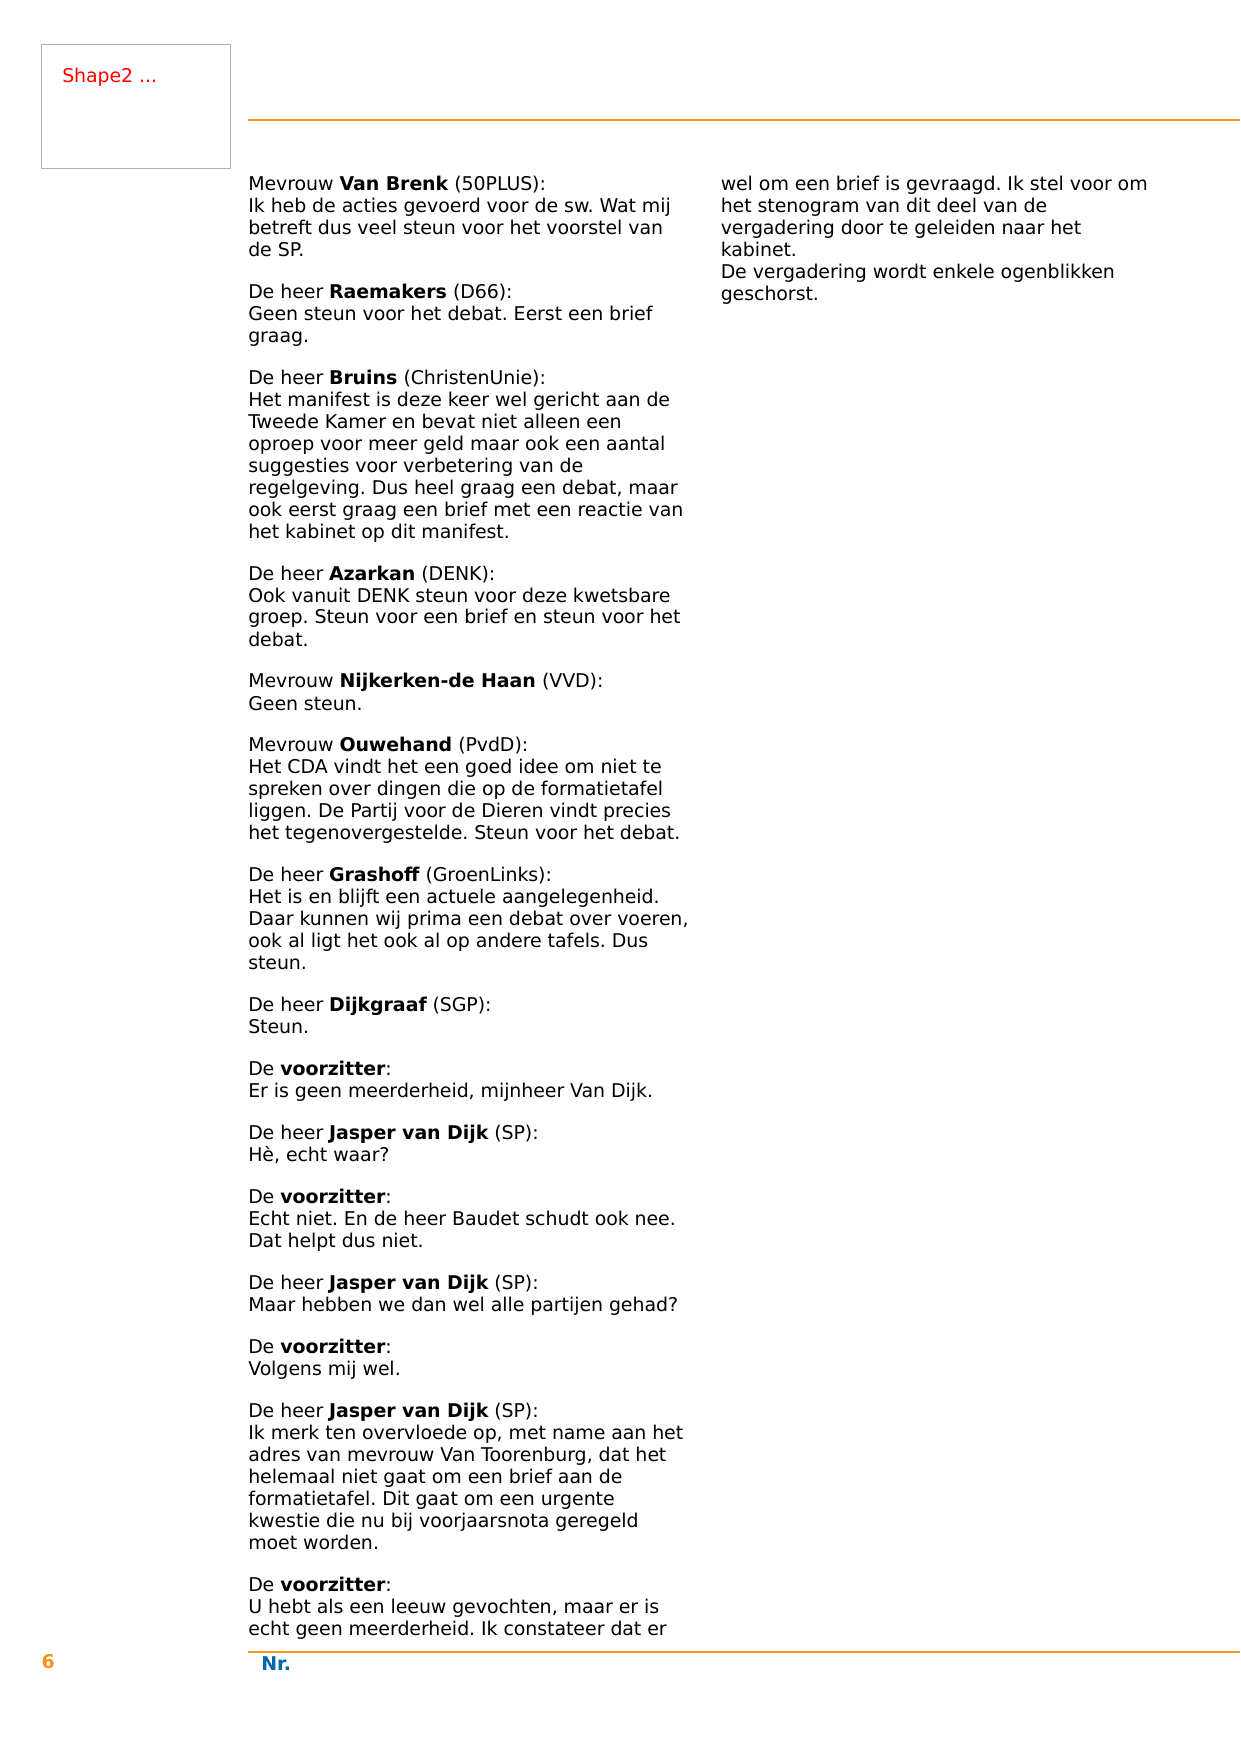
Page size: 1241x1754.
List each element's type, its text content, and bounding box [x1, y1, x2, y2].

text wel om een brief is gevraagd. Ik stel voor om het stenogram van dit deel van de vergadering door te geleiden naar het kabinet. [721, 173, 1163, 261]
text De heer Raemakers (D66): [248, 281, 691, 303]
text De heer Jasper van Dijk (SP): [248, 1272, 691, 1294]
text Het CDA vindt het een goed idee om niet te spreken over dingen die op de formatietafel liggen. De Partij voor de Dieren vindt precies het tegenovergestelde. Steun voor het debat. [248, 756, 691, 844]
text De heer Grashoff (GroenLinks): [248, 864, 691, 886]
text Het manifest is deze keer wel gericht aan de Tweede Kamer en bevat niet alleen een oproep voor meer geld maar ook een aantal suggesties voor verbetering van de regelgeving. Dus heel graag een debat, maar ook eerst graag een brief met een reactie van het kabinet op dit manifest. [248, 389, 691, 542]
text Echt niet. En de heer Baudet schudt ook nee. Dat helpt dus niet. [248, 1208, 691, 1252]
text De voorzitter: [248, 1574, 691, 1596]
text Ik heb de acties gevoerd voor de sw. Wat mij betreft dus veel steun voor het voorstel van de SP. [248, 195, 691, 261]
text Mevrouw Ouwehand (PvdD): [248, 734, 691, 756]
text Geen steun voor het debat. Eerst een brief graag. [248, 303, 691, 347]
text De heer Jasper van Dijk (SP): [248, 1122, 691, 1144]
text De heer Dijkgraaf (SGP): [248, 994, 691, 1016]
text Mevrouw Nijkerken-de Haan (VVD): [248, 670, 691, 692]
text De voorzitter: [248, 1058, 691, 1080]
text De vergadering wordt enkele ogenblikken geschorst. [721, 261, 1163, 305]
text Geen steun. [248, 692, 691, 714]
text De heer Bruins (ChristenUnie): [248, 367, 691, 389]
text Er is geen meerderheid, mijnheer Van Dijk. [248, 1080, 691, 1102]
text Steun. [248, 1016, 691, 1038]
text Maar hebben we dan wel alle partijen gehad? [248, 1294, 691, 1316]
text De heer Azarkan (DENK): [248, 562, 691, 584]
text Hè, echt waar? [248, 1144, 691, 1166]
text De voorzitter: [248, 1336, 691, 1358]
text U hebt als een leeuw gevochten, maar er is echt geen meerderheid. Ik constateer dat er [248, 1596, 691, 1640]
text Mevrouw Van Brenk (50PLUS): [248, 173, 691, 195]
text Ook vanuit DENK steun voor deze kwetsbare groep. Steun voor een brief en steun voor het debat. [248, 584, 691, 650]
text Ik merk ten overvloede op, met name aan het adres van mevrouw Van Toorenburg, dat het helemaal niet gaat om een brief aan de formatietafel. Dit gaat om een urgente kwestie die nu bij voorjaarsnota geregeld moet worden. [248, 1422, 691, 1554]
text De heer Jasper van Dijk (SP): [248, 1400, 691, 1422]
text De voorzitter: [248, 1186, 691, 1208]
text Volgens mij wel. [248, 1358, 691, 1380]
text Het is en blijft een actuele aangelegenheid. Daar kunnen wij prima een debat over voeren, ook al ligt het ook al op andere tafels. Dus steun. [248, 886, 691, 974]
